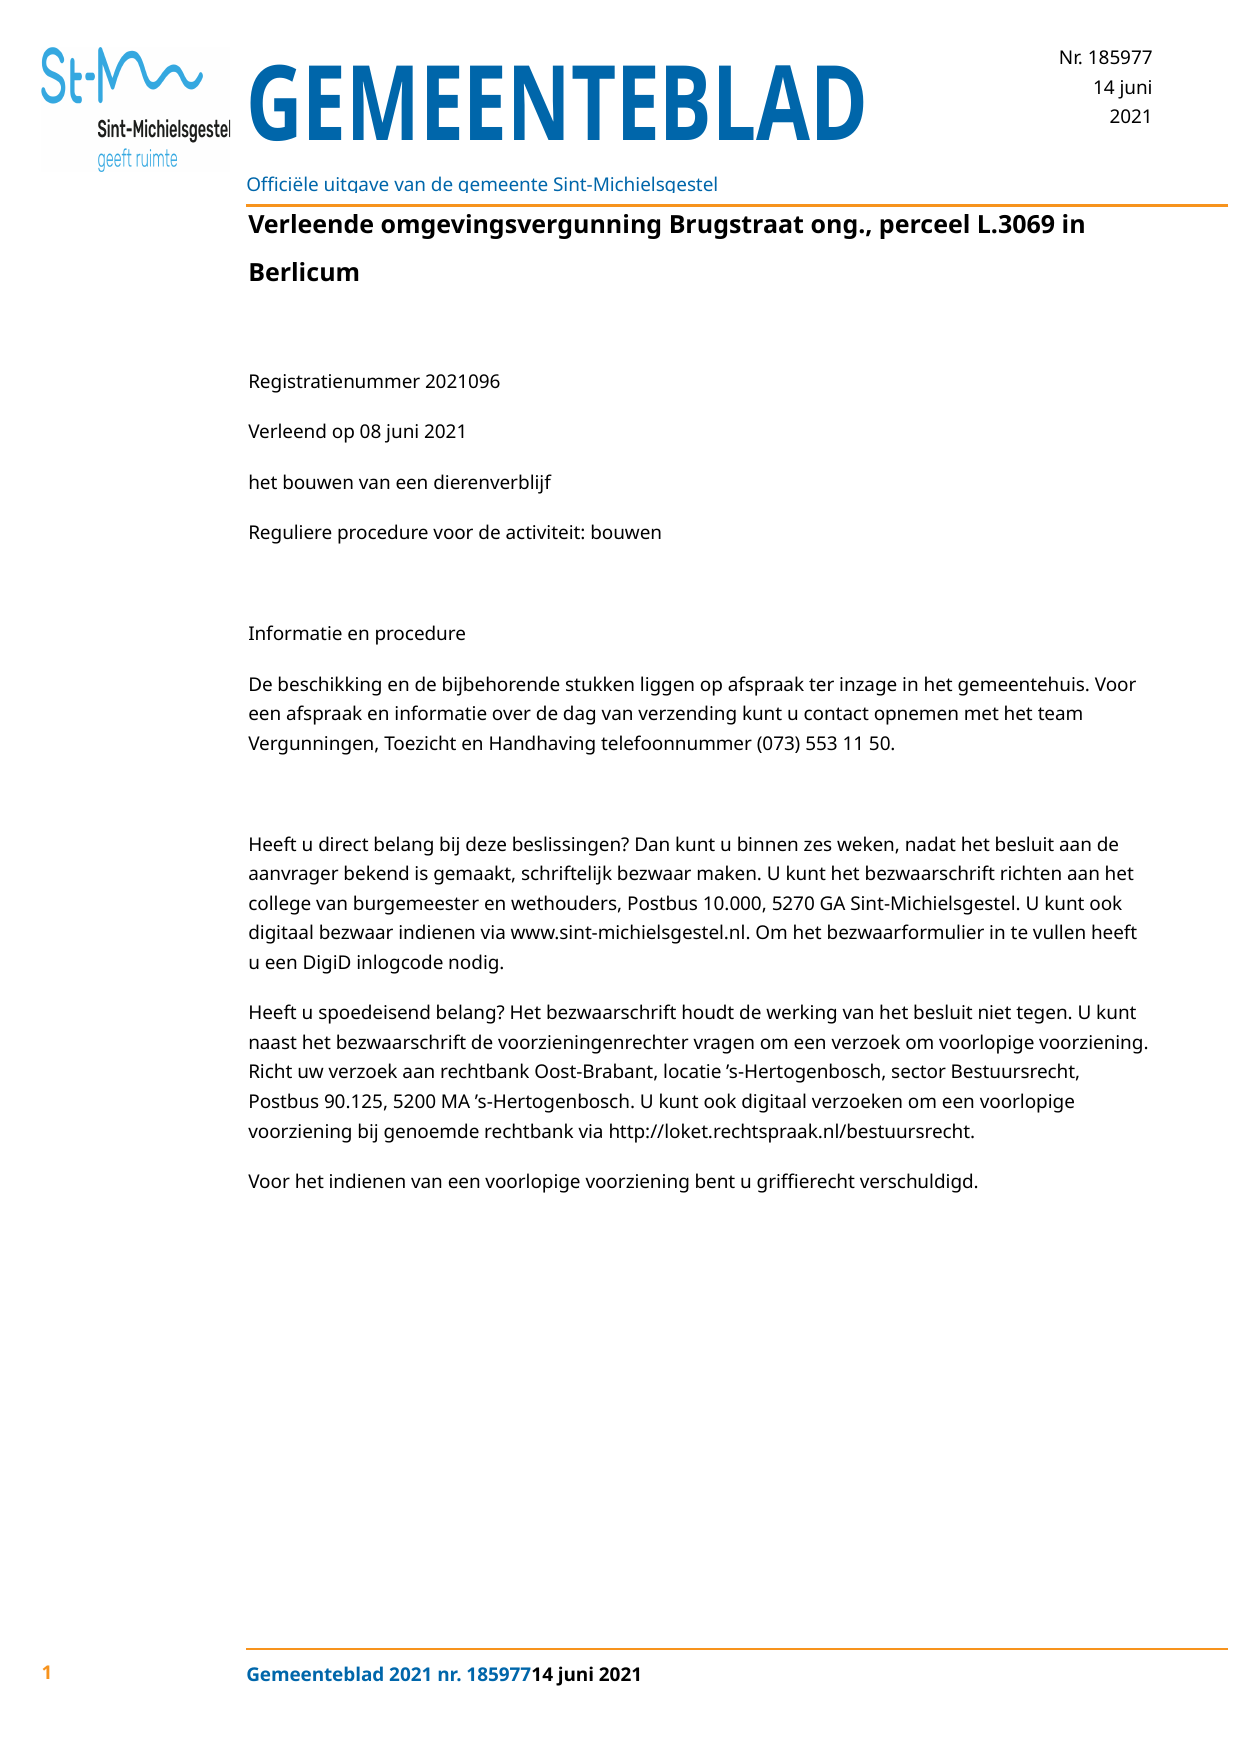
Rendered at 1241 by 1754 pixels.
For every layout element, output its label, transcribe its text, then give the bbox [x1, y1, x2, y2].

picture [41, 47, 231, 172]
text Voor het indienen van een voorlopige voorziening bent u griffierecht verschuldigd. [248, 1168, 1152, 1194]
text het bouwen van een dierenverblijf [248, 469, 1152, 495]
text Verleende omgevingsvergunning Brugstraat ong., perceel L.3069 in Berlicum [248, 207, 1152, 288]
text Verleend op 08 juni 2021 [248, 419, 1152, 444]
text De beschikking en de bijbehorende stukken liggen op afspraak ter inzage in het gemeentehuis. Voor een afspraak en informatie over de dag van verzending kunt u contact opnemen met het team Vergunningen, Toezicht en Handhaving telefoonnummer (073) 553 11 50. [248, 671, 1152, 756]
text Informatie en procedure [248, 620, 1152, 646]
text Registratienummer 2021096 [248, 368, 1152, 394]
text Reguliere procedure voor de activiteit: bouwen [248, 519, 1152, 545]
text Heeft u spoedeisend belang? Het bezwaarschrift houdt de werking van het besluit niet tegen. U kunt naast het bezwaarschrift de voorzieningenrechter vragen om een verzoek om voorlopige voorziening. Richt uw verzoek aan rechtbank Oost-Brabant, locatie ’s-Hertogenbosch, sector Bestuursrecht, Postbus 90.125, 5200 MA ’s-Hertogenbosch. U kunt ook digitaal verzoeken om een voorlopige voorziening bij genoemde rechtbank via http://loket.rechtspraak.nl/bestuursrecht. [248, 999, 1152, 1144]
text Heeft u direct belang bij deze beslissingen? Dan kunt u binnen zes weken, nadat het besluit aan de aanvrager bekend is gemaakt, schriftelijk bezwaar maken. U kunt het bezwaarschrift richten aan het college van burgemeester en wethouders, Postbus 10.000, 5270 GA Sint-Michielsgestel. U kunt ook digitaal bezwaar indienen via www.sint-michielsgestel.nl. Om het bezwaarformulier in te vullen heeft u een DigiD inlogcode nodig. [248, 831, 1152, 975]
